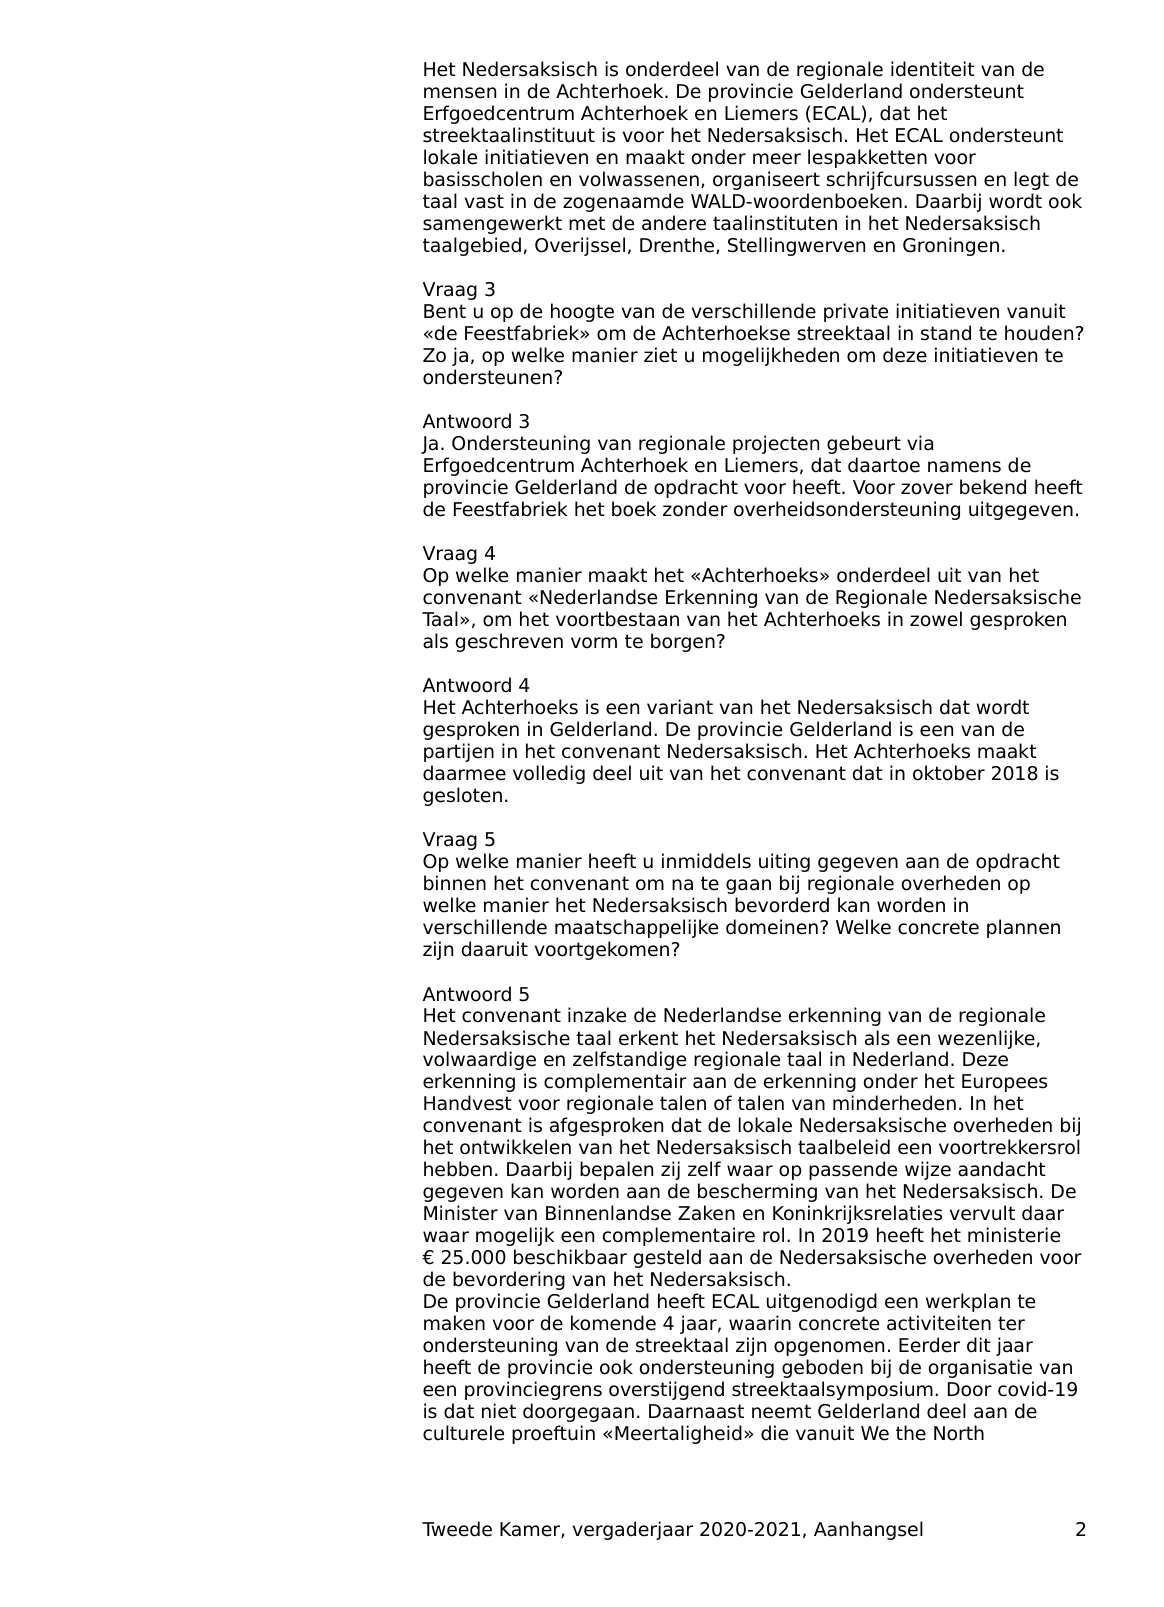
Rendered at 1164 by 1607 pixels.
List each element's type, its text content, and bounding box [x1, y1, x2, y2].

text Vraag 3 [422, 279, 1087, 301]
text Op welke manier maakt het «Achterhoeks» onderdeel uit van het convenant «Nederlandse Erkenning van de Regionale Nedersaksische Taal», om het voortbestaan van het Achterhoeks in zowel gesproken als geschreven vorm te borgen? [422, 565, 1087, 653]
text Bent u op de hoogte van de verschillende private initiatieven vanuit «de Feestfabriek» om de Achterhoekse streektaal in stand te houden? Zo ja, op welke manier ziet u mogelijkheden om deze initiatieven te ondersteunen? [422, 301, 1087, 389]
text Het Nedersaksisch is onderdeel van de regionale identiteit van de mensen in de Achterhoek. De provincie Gelderland ondersteunt Erfgoedcentrum Achterhoek en Liemers (ECAL), dat het streektaalinstituut is voor het Nedersaksisch. Het ECAL ondersteunt lokale initiatieven en maakt onder meer lespakketten voor basisscholen en volwassenen, organiseert schrijfcursussen en legt de taal vast in de zogenaamde WALD-woordenboeken. Daarbij wordt ook samengewerkt met de andere taalinstituten in het Nedersaksisch taalgebied, Overijssel, Drenthe, Stellingwerven en Groningen. [422, 59, 1087, 257]
text Op welke manier heeft u inmiddels uiting gegeven aan de opdracht binnen het convenant om na te gaan bij regionale overheden op welke manier het Nedersaksisch bevorderd kan worden in verschillende maatschappelijke domeinen? Welke concrete plannen zijn daaruit voortgekomen? [422, 851, 1087, 961]
text Antwoord 4 [422, 675, 1087, 697]
text Antwoord 3 [422, 411, 1087, 433]
text Het Achterhoeks is een variant van het Nedersaksisch dat wordt gesproken in Gelderland. De provincie Gelderland is een van de partijen in het convenant Nedersaksisch. Het Achterhoeks maakt daarmee volledig deel uit van het convenant dat in oktober 2018 is gesloten. [422, 697, 1087, 807]
text De provincie Gelderland heeft ECAL uitgenodigd een werkplan te maken voor de komende 4 jaar, waarin concrete activiteiten ter ondersteuning van de streektaal zijn opgenomen. Eerder dit jaar heeft de provincie ook ondersteuning geboden bij de organisatie van een provinciegrens overstijgend streektaalsymposium. Door covid-19 is dat niet doorgegaan. Daarnaast neemt Gelderland deel aan de culturele proeftuin «Meertaligheid» die vanuit We the North [422, 1291, 1087, 1445]
text Vraag 5 [422, 829, 1087, 851]
text Antwoord 5 [422, 983, 1087, 1005]
text Ja. Ondersteuning van regionale projecten gebeurt via Erfgoedcentrum Achterhoek en Liemers, dat daartoe namens de provincie Gelderland de opdracht voor heeft. Voor zover bekend heeft de Feestfabriek het boek zonder overheidsondersteuning uitgegeven. [422, 433, 1087, 521]
text Vraag 4 [422, 543, 1087, 565]
text Het convenant inzake de Nederlandse erkenning van de regionale Nedersaksische taal erkent het Nedersaksisch als een wezenlijke, volwaardige en zelfstandige regionale taal in Nederland. Deze erkenning is complementair aan de erkenning onder het Europees Handvest voor regionale talen of talen van minderheden. In het convenant is afgesproken dat de lokale Nedersaksische overheden bij het ontwikkelen van het Nedersaksisch taalbeleid een voortrekkersrol hebben. Daarbij bepalen zij zelf waar op passende wijze aandacht gegeven kan worden aan de bescherming van het Nedersaksisch. De Minister van Binnenlandse Zaken en Koninkrijksrelaties vervult daar waar mogelijk een complementaire rol. In 2019 heeft het ministerie € 25.000 beschikbaar gesteld aan de Nedersaksische overheden voor de bevordering van het Nedersaksisch. [422, 1005, 1087, 1291]
